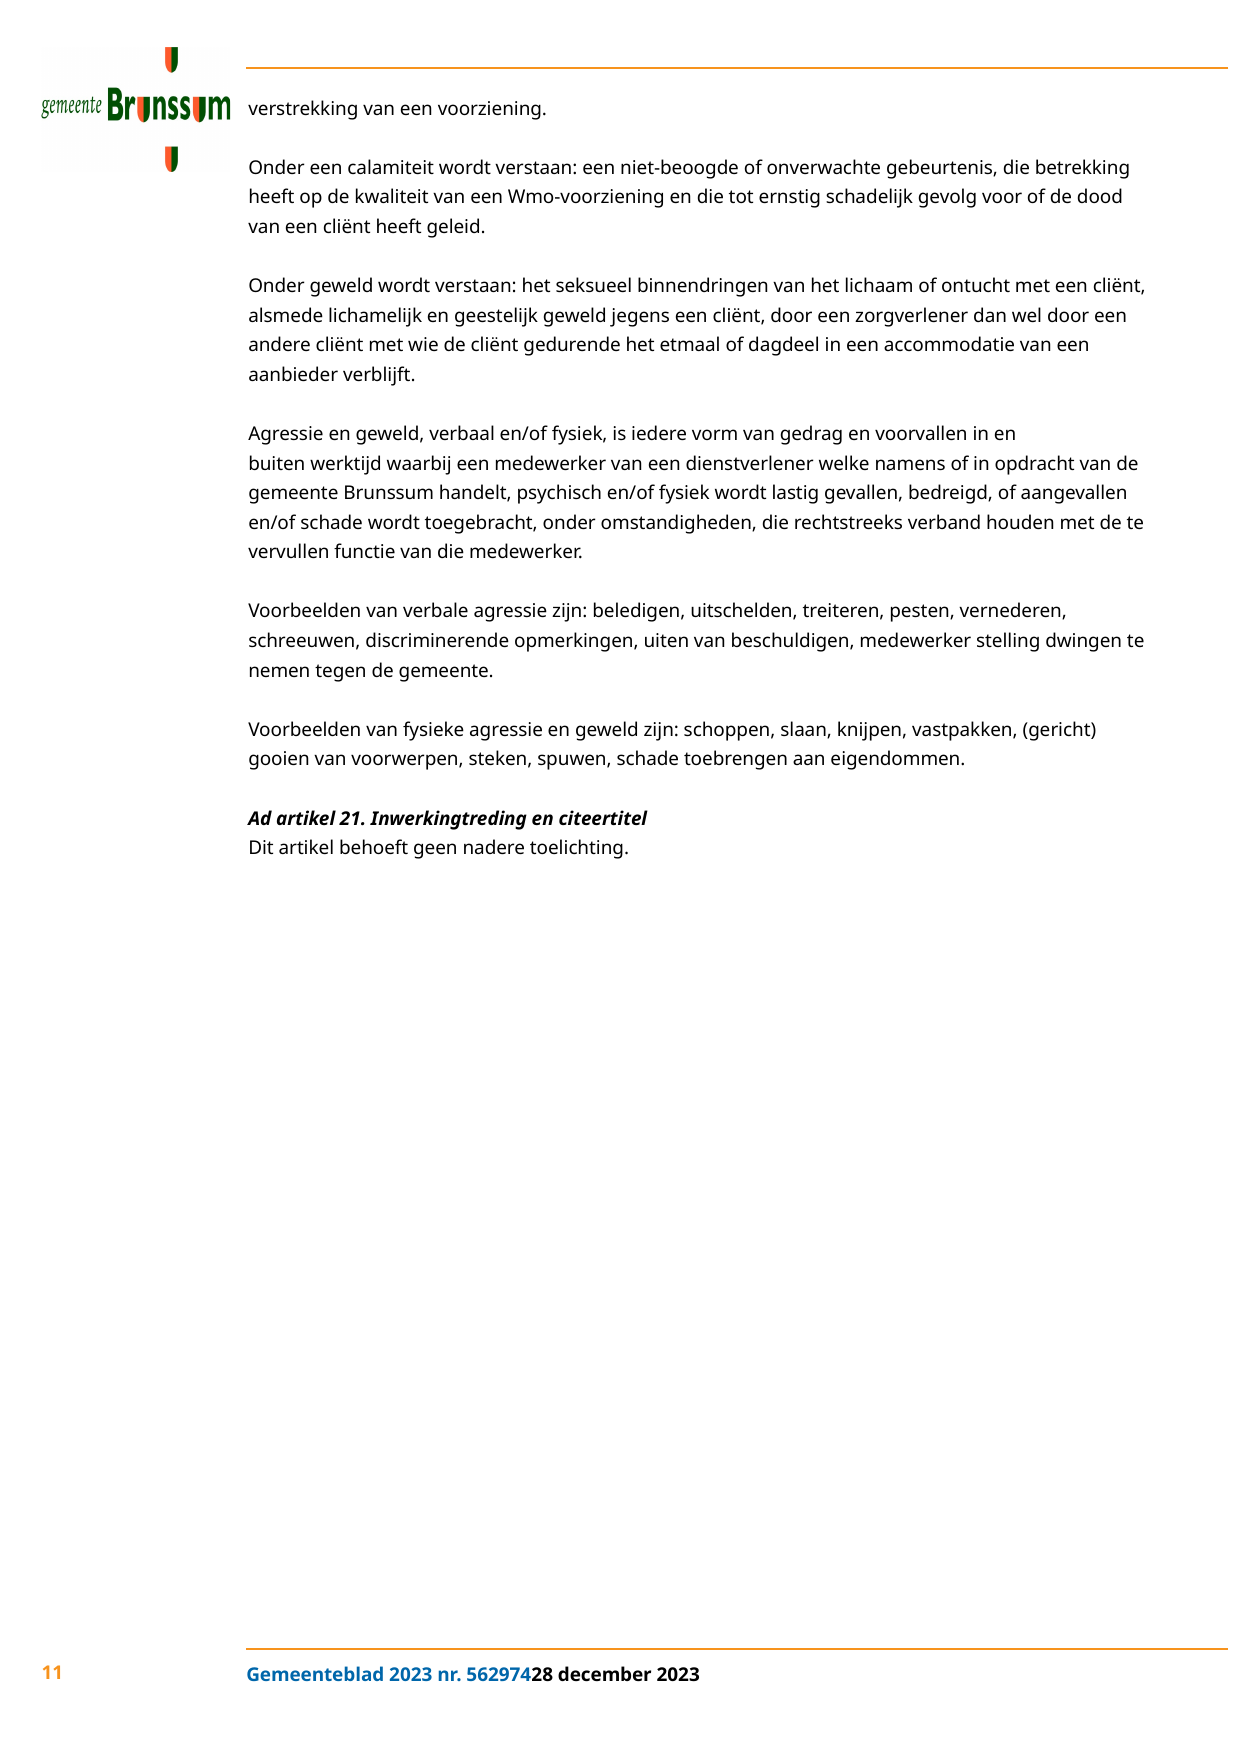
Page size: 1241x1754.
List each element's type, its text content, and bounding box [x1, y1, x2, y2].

text buiten werktijd waarbij een medewerker van een dienstverlener welke namens of in opdracht van de gemeente Brunssum handelt, psychisch en/of fysiek wordt lastig gevallen, bedreigd, of aangevallen en/of schade wordt toegebracht, onder omstandigheden, die rechtstreeks verband houden met de te vervullen functie van die medewerker. [248, 450, 1152, 564]
text verstrekking van een voorziening. [248, 95, 1152, 121]
text Voorbeelden van verbale agressie zijn: beledigen, uitschelden, treiteren, pesten, vernederen, schreeuwen, discriminerende opmerkingen, uiten van beschuldigen, medewerker stelling dwingen te nemen tegen de gemeente. [248, 598, 1152, 683]
picture [41, 47, 231, 172]
text Onder geweld wordt verstaan: het seksueel binnendringen van het lichaam of ontucht met een cliënt, alsmede lichamelijk en geestelijk geweld jegens een cliënt, door een zorgverlener dan wel door een andere cliënt met wie de cliënt gedurende het etmaal of dagdeel in een accommodatie van een aanbieder verblijft. [248, 272, 1152, 387]
text Onder een calamiteit wordt verstaan: een niet-beoogde of onverwachte gebeurtenis, die betrekking heeft op de kwaliteit van een Wmo-voorziening en die tot ernstig schadelijk gevolg voor of de dood van een cliënt heeft geleid. [248, 154, 1152, 239]
text Voorbeelden van fysieke agressie en geweld zijn: schoppen, slaan, knijpen, vastpakken, (gericht) gooien van voorwerpen, steken, spuwen, schade toebrengen aan eigendommen. [248, 716, 1152, 771]
text Ad artikel 21. Inwerkingtreding en citeertitel [248, 805, 1152, 831]
text Dit artikel behoeft geen nadere toelichting. [248, 834, 1152, 860]
text Agressie en geweld, verbaal en/of fysiek, is iedere vorm van gedrag en voorvallen in en [248, 420, 1152, 446]
